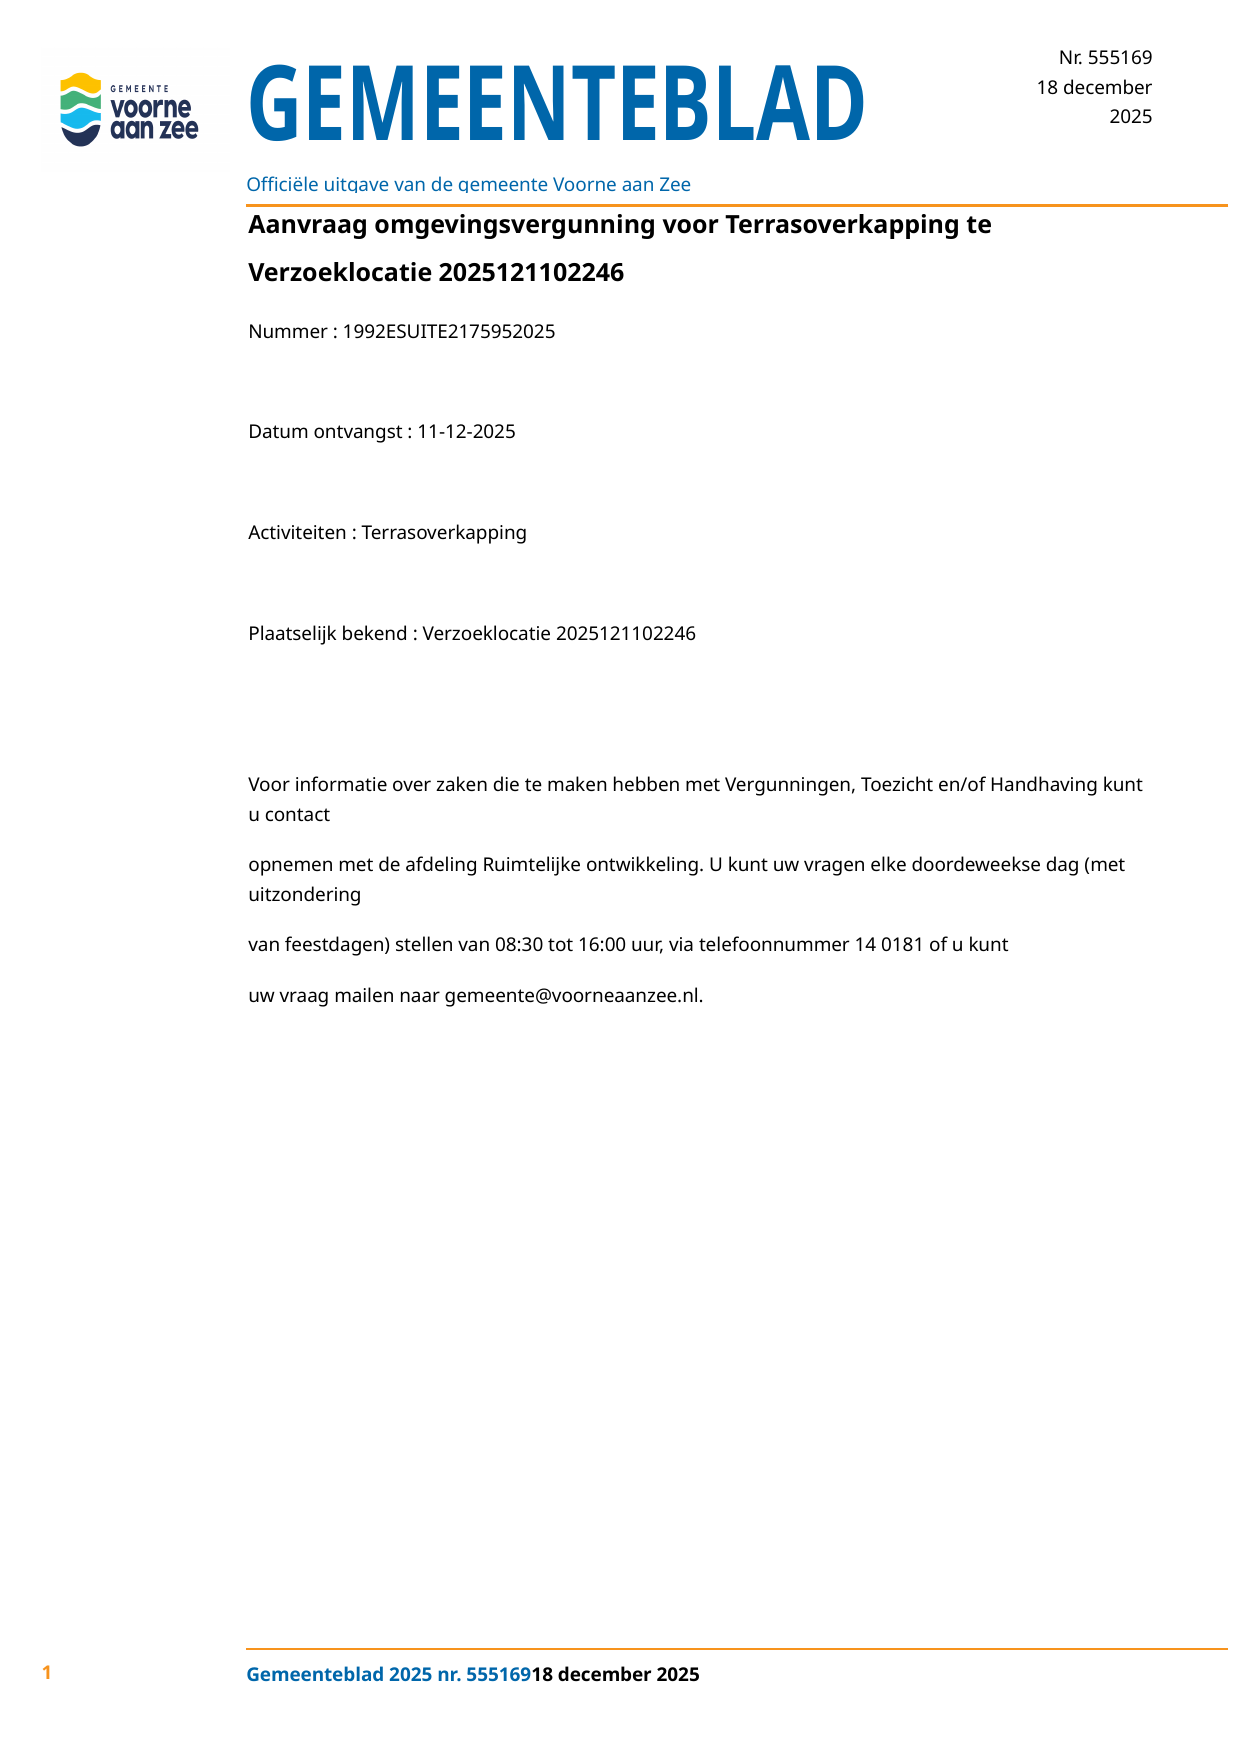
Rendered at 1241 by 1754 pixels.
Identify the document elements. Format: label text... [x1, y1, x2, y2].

text opnemen met de afdeling Ruimtelijke ontwikkeling. U kunt uw vragen elke doordeweekse dag (met uitzondering [248, 852, 1152, 907]
text Activiteiten : Terrasoverkapping [248, 519, 1152, 545]
text van feestdagen) stellen van 08:30 tot 16:00 uur, via telefoonnummer 14 0181 of u kunt [248, 932, 1152, 957]
text Nummer : 1992ESUITE2175952025 [248, 318, 1152, 344]
text uw vraag mailen naar gemeente@voorneaanzee.nl. [248, 982, 1152, 1008]
text Plaatselijk bekend : Verzoeklocatie 2025121102246 [248, 620, 1152, 646]
text Voor informatie over zaken die te maken hebben met Vergunningen, Toezicht en/of Handhaving kunt u contact [248, 772, 1152, 827]
text Aanvraag omgevingsvergunning voor Terrasoverkapping te Verzoeklocatie 2025121102246 [248, 207, 1152, 288]
picture [41, 47, 231, 172]
text Datum ontvangst : 11-12-2025 [248, 419, 1152, 444]
